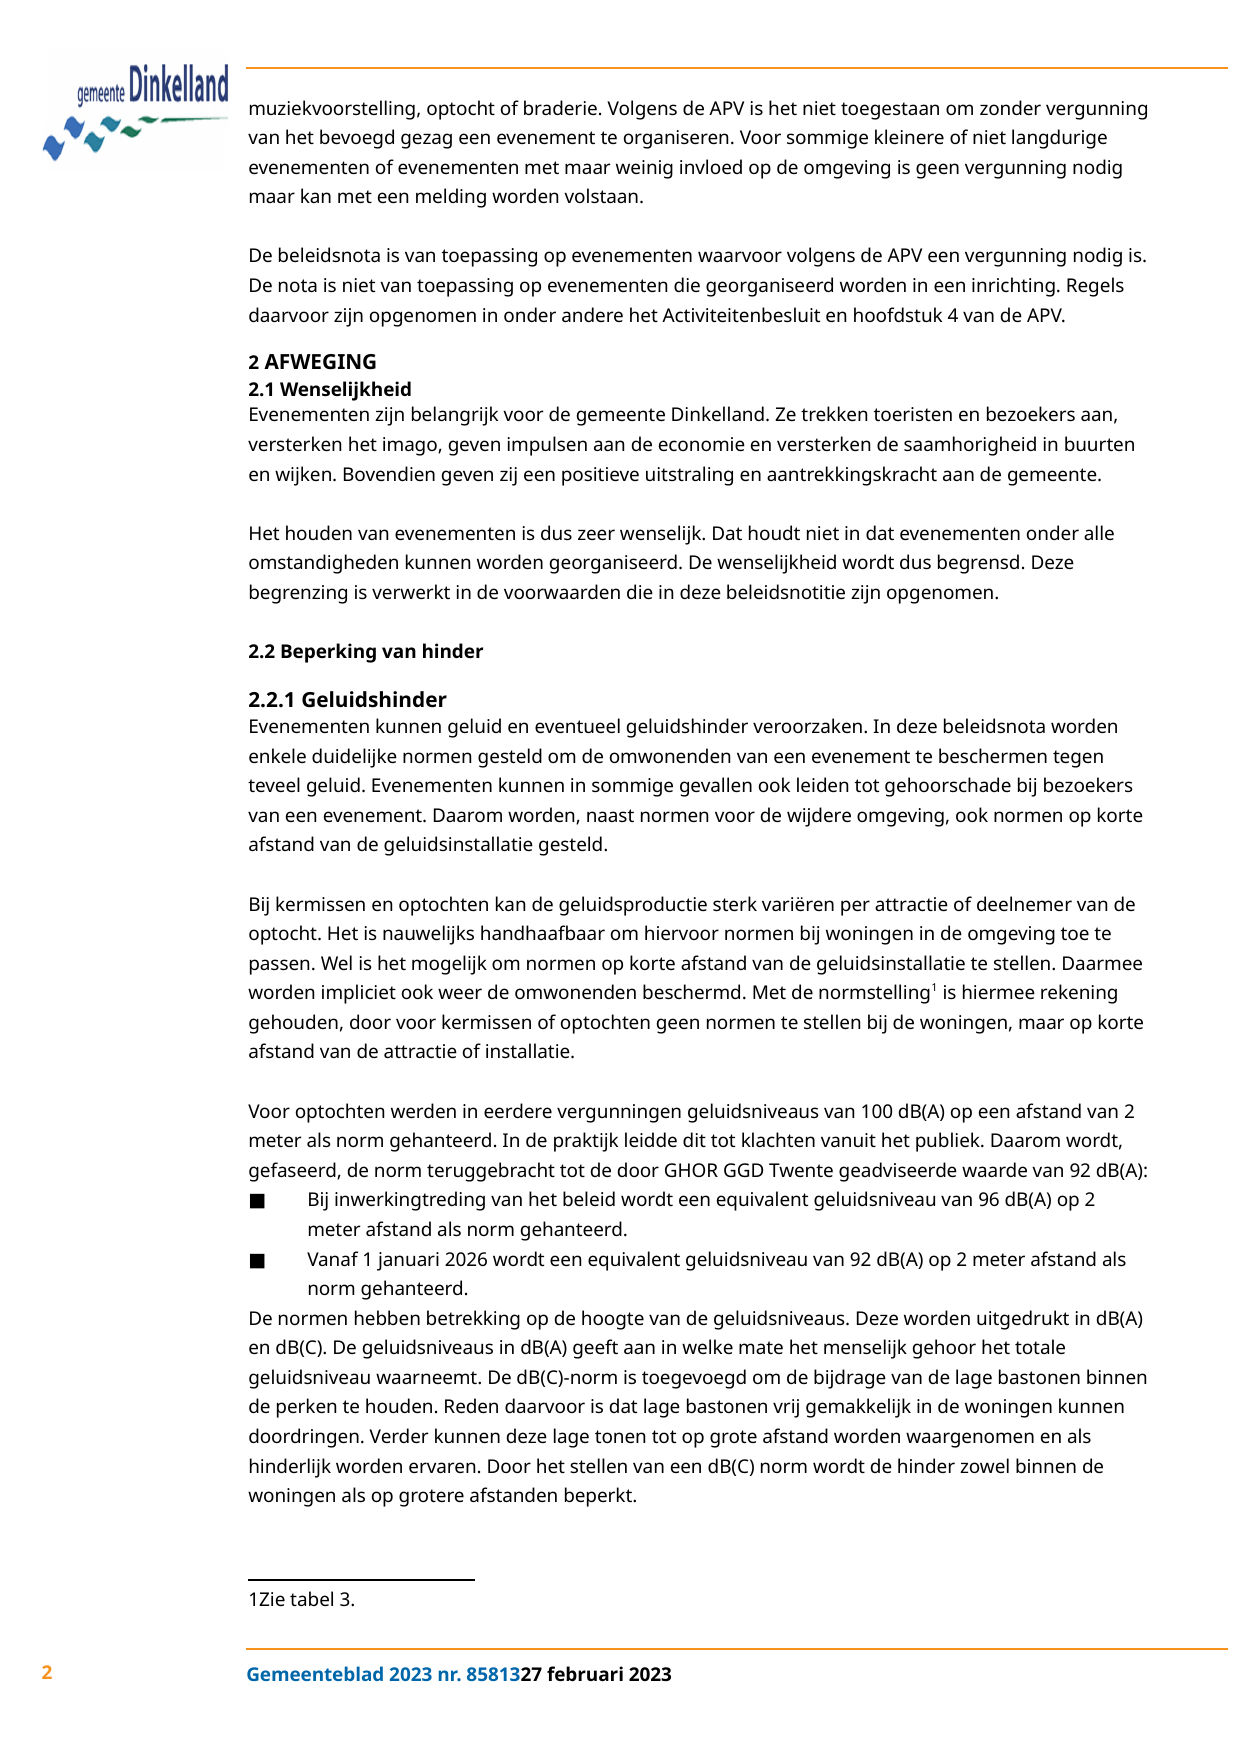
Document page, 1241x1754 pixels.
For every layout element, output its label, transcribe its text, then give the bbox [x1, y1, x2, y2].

text Evenementen zijn belangrijk voor de gemeente Dinkelland. Ze trekken toeristen en bezoekers aan, versterken het imago, geven impulsen aan de economie en versterken de saamhorigheid in buurten en wijken. Bovendien geven zij een positieve uitstraling en aantrekkingskracht aan de gemeente. [248, 402, 1152, 487]
picture [41, 47, 231, 172]
list Bij inwerkingtreding van het beleid wordt een equivalent geluidsniveau van 96 dB(A) op 2 meter afstand als norm gehanteerd. [248, 1187, 1152, 1242]
text Voor optochten werden in eerdere vergunningen geluidsniveaus van 100 dB(A) op een afstand van 2 meter als norm gehanteerd. In de praktijk leidde dit tot klachten vanuit het publiek. Daarom wordt, gefaseerd, de norm teruggebracht tot de door GHOR GGD Twente geadviseerde waarde van 92 dB(A): [248, 1098, 1152, 1183]
text Zie tabel 3. [248, 1586, 1152, 1612]
text Het houden van evenementen is dus zeer wenselijk. Dat houdt niet in dat evenementen onder alle omstandigheden kunnen worden georganiseerd. De wenselijkheid wordt dus begrensd. Deze begrenzing is verwerkt in de voorwaarden die in deze beleidsnotitie zijn opgenomen. [248, 520, 1152, 605]
text 2.1 Wenselijkheid [248, 376, 1152, 402]
text De beleidsnota is van toepassing op evenementen waarvoor volgens de APV een vergunning nodig is. De nota is niet van toepassing op evenementen die georganiseerd worden in een inrichting. Regels daarvoor zijn opgenomen in onder andere het Activiteitenbesluit en hoofdstuk 4 van de APV. [248, 243, 1152, 328]
text 2.2 Beperking van hinder [248, 638, 1152, 664]
list Vanaf 1 januari 2026 wordt een equivalent geluidsniveau van 92 dB(A) op 2 meter afstand als norm gehanteerd. [248, 1246, 1152, 1301]
text Evenementen kunnen geluid en eventueel geluidshinder veroorzaken. In deze beleidsnota worden enkele duidelijke normen gesteld om de omwonenden van een evenement te beschermen tegen teveel geluid. Evenementen kunnen in sommige gevallen ook leiden tot gehoorschade bij bezoekers van een evenement. Daarom worden, naast normen voor de wijdere omgeving, ook normen op korte afstand van de geluidsinstallatie gesteld. [248, 713, 1152, 857]
text De normen hebben betrekking op de hoogte van de geluidsniveaus. Deze worden uitgedrukt in dB(A) en dB(C). De geluidsniveaus in dB(A) geeft aan in welke mate het menselijk gehoor het totale geluidsniveau waarneemt. De dB(C)-norm is toegevoegd om de bijdrage van de lage bastonen binnen de perken te houden. Reden daarvoor is dat lage bastonen vrij gemakkelijk in de woningen kunnen doordringen. Verder kunnen deze lage tonen tot op grote afstand worden waargenomen en als hinderlijk worden ervaren. Door het stellen van een dB(C) norm wordt de hinder zowel binnen de woningen als op grotere afstanden beperkt. [248, 1305, 1152, 1508]
text 2 AFWEGING [248, 347, 1152, 376]
text Bij kermissen en optochten kan de geluidsproductie sterk variëren per attractie of deelnemer van de optocht. Het is nauwelijks handhaafbaar om hiervoor normen bij woningen in de omgeving toe te passen. Wel is het mogelijk om normen op korte afstand van de geluidsinstallatie te stellen. Daarmee worden impliciet ook weer de omwonenden beschermd. Met de normstelling is hiermee rekening gehouden, door voor kermissen of optochten geen normen te stellen bij de woningen, maar op korte afstand van de attractie of installatie. [248, 891, 1152, 1064]
text 2.2.1 Geluidshinder [248, 685, 1152, 713]
text muziekvoorstelling, optocht of braderie. Volgens de APV is het niet toegestaan om zonder vergunning van het bevoegd gezag een evenement te organiseren. Voor sommige kleinere of niet langdurige evenementen of evenementen met maar weinig invloed op de omgeving is geen vergunning nodig maar kan met een melding worden volstaan. [248, 95, 1152, 209]
